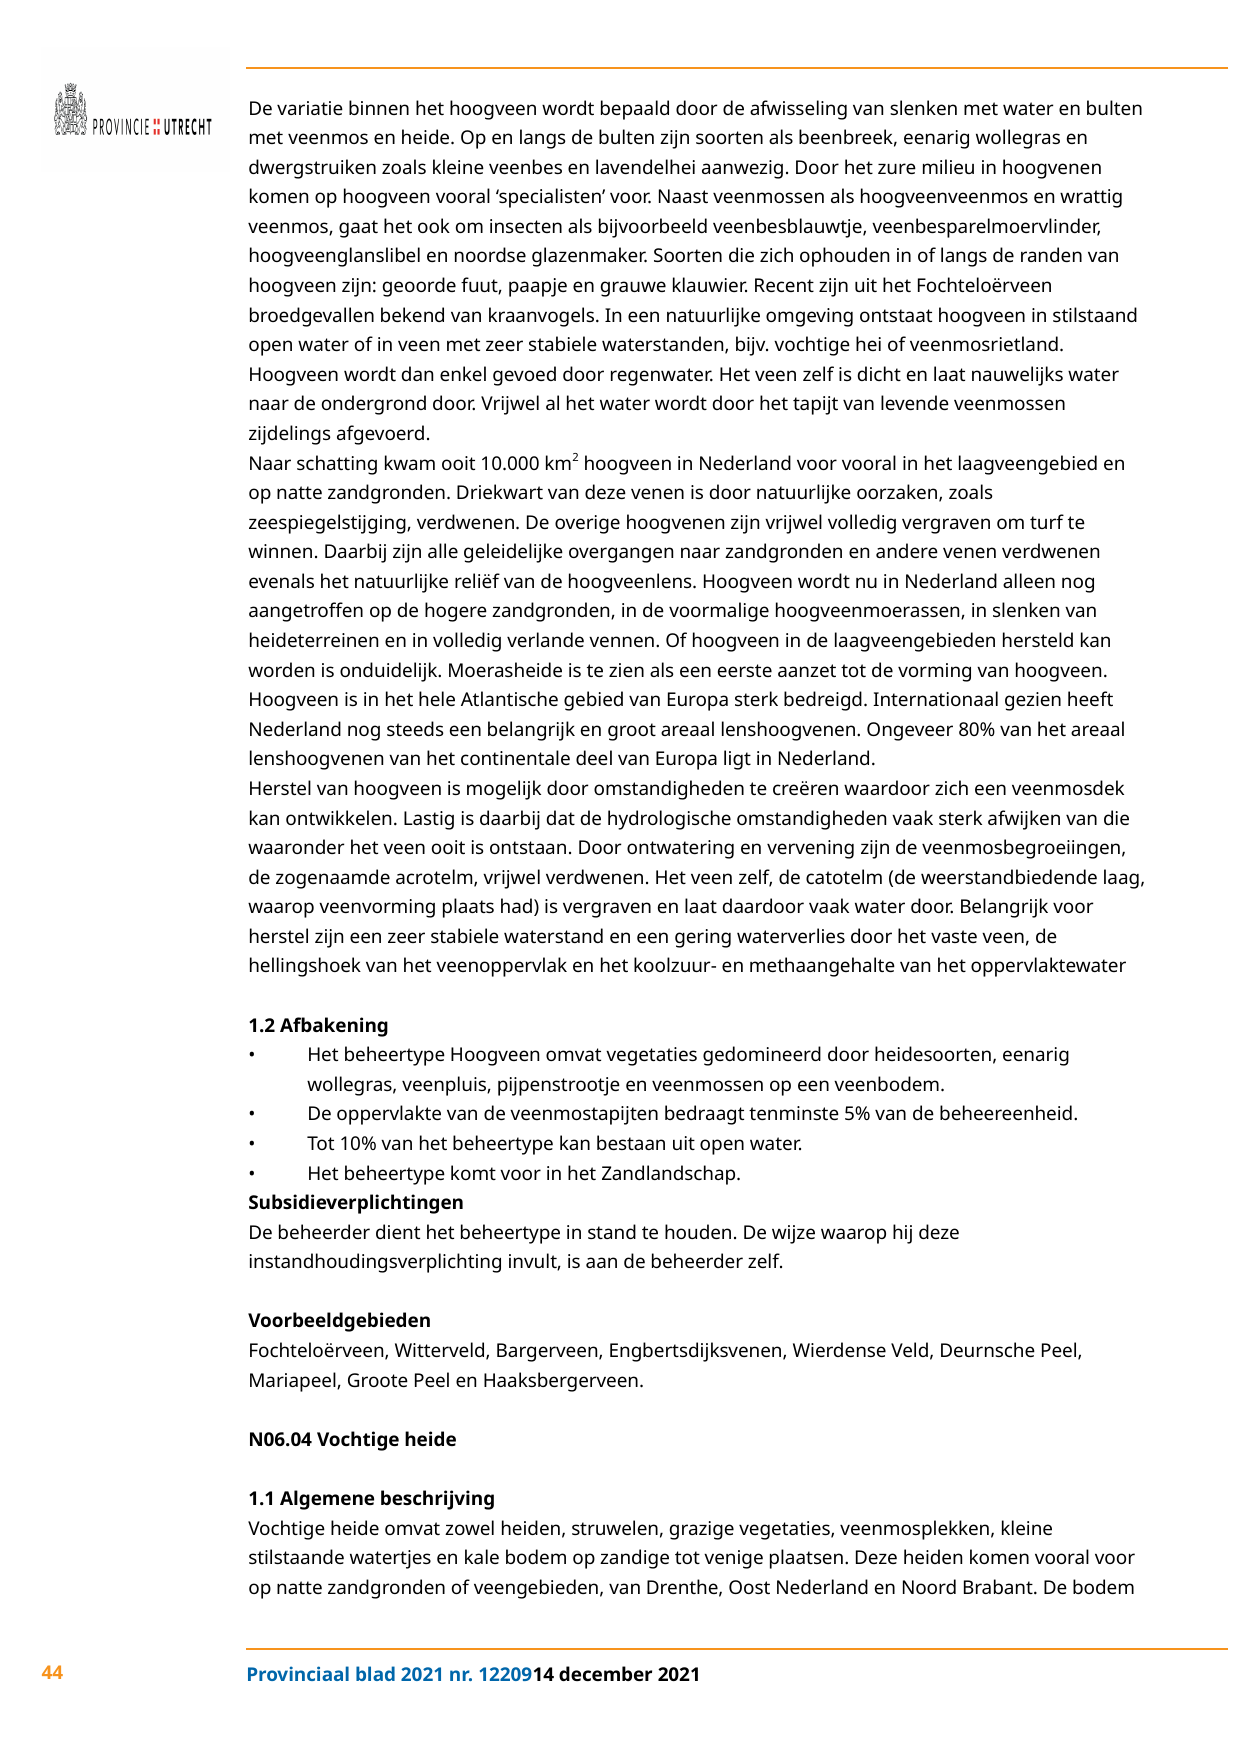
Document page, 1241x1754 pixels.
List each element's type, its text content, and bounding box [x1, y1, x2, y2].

text De variatie binnen het hoogveen wordt bepaald door de afwisseling van slenken met water en bulten met veenmos en heide. Op en langs de bulten zijn soorten als beenbreek, eenarig wollegras en dwergstruiken zoals kleine veenbes en lavendelhei aanwezig. Door het zure milieu in hoogvenen komen op hoogveen vooral ‘specialisten’ voor. Naast veenmossen als hoogveenveenmos en wrattig veenmos, gaat het ook om insecten als bijvoorbeeld veenbesblauwtje, veenbesparelmoervlinder, hoogveenglanslibel en noordse glazenmaker. Soorten die zich ophouden in of langs de randen van hoogveen zijn: geoorde fuut, paapje en grauwe klauwier. Recent zijn uit het Fochteloërveen broedgevallen bekend van kraanvogels. In een natuurlijke omgeving ontstaat hoogveen in stilstaand open water of in veen met zeer stabiele waterstanden, bijv. vochtige hei of veenmosrietland. Hoogveen wordt dan enkel gevoed door regenwater. Het veen zelf is dicht en laat nauwelijks water naar de ondergrond door. Vrijwel al het water wordt door het tapijt van levende veenmossen zijdelings afgevoerd. [248, 95, 1152, 446]
text N06.04 Vochtige heide [248, 1426, 1152, 1452]
text Naar schatting kwam ooit 10.000 km2 hoogveen in Nederland voor vooral in het laagveengebied en op natte zandgronden. Driekwart van deze venen is door natuurlijke oorzaken, zoals zeespiegelstijging, verdwenen. De overige hoogvenen zijn vrijwel volledig vergraven om turf te winnen. Daarbij zijn alle geleidelijke overgangen naar zandgronden en andere venen verdwenen evenals het natuurlijke reliëf van de hoogveenlens. Hoogveen wordt nu in Nederland alleen nog aangetroffen op de hogere zandgronden, in de voormalige hoogveenmoerassen, in slenken van heideterreinen en in volledig verlande vennen. Of hoogveen in de laagveengebieden hersteld kan worden is onduidelijk. Moerasheide is te zien als een eerste aanzet tot de vorming van hoogveen. [248, 450, 1152, 683]
text Vochtige heide omvat zowel heiden, struwelen, grazige vegetaties, veenmosplekken, kleine stilstaande watertjes en kale bodem op zandige tot venige plaatsen. Deze heiden komen vooral voor op natte zandgronden of veengebieden, van Drenthe, Oost Nederland en Noord Brabant. De bodem [248, 1515, 1152, 1600]
text Herstel van hoogveen is mogelijk door omstandigheden te creëren waardoor zich een veenmosdek kan ontwikkelen. Lastig is daarbij dat de hydrologische omstandigheden vaak sterk afwijken van die waaronder het veen ooit is ontstaan. Door ontwatering en vervening zijn de veenmosbegroeiingen, de zogenaamde acrotelm, vrijwel verdwenen. Het veen zelf, de catotelm (de weerstandbiedende laag, waarop veenvorming plaats had) is vergraven en laat daardoor vaak water door. Belangrijk voor herstel zijn een zeer stabiele waterstand en een gering waterverlies door het vaste veen, de hellingshoek van het veenoppervlak en het koolzuur- en methaangehalte van het oppervlaktewater [248, 775, 1152, 978]
text Hoogveen is in het hele Atlantische gebied van Europa sterk bedreigd. Internationaal gezien heeft Nederland nog steeds een belangrijk en groot areaal lenshoogvenen. Ongeveer 80% van het areaal lenshoogvenen van het continentale deel van Europa ligt in Nederland. [248, 686, 1152, 771]
picture [41, 47, 231, 172]
text Voorbeeldgebieden [248, 1308, 1152, 1333]
list Het beheertype Hoogveen omvat vegetaties gedomineerd door heidesoorten, eenarig wollegras, veenpluis, pijpenstrootje en veenmossen op een veenbodem. [248, 1041, 1152, 1097]
list De oppervlakte van de veenmostapijten bedraagt tenminste 5% van de beheereenheid. [248, 1101, 1152, 1126]
list Het beheertype komt voor in het Zandlandschap. [248, 1160, 1152, 1186]
text 1.1 Algemene beschrijving [248, 1485, 1152, 1511]
text De beheerder dient het beheertype in stand te houden. De wijze waarop hij deze instandhoudingsverplichting invult, is aan de beheerder zelf. [248, 1219, 1152, 1274]
list Tot 10% van het beheertype kan bestaan uit open water. [248, 1130, 1152, 1156]
text 1.2 Afbakening [248, 1012, 1152, 1038]
text Fochteloërveen, Witterveld, Bargerveen, Engbertsdijksvenen, Wierdense Veld, Deurnsche Peel, Mariapeel, Groote Peel en Haaksbergerveen. [248, 1337, 1152, 1393]
text Subsidieverplichtingen [248, 1189, 1152, 1215]
